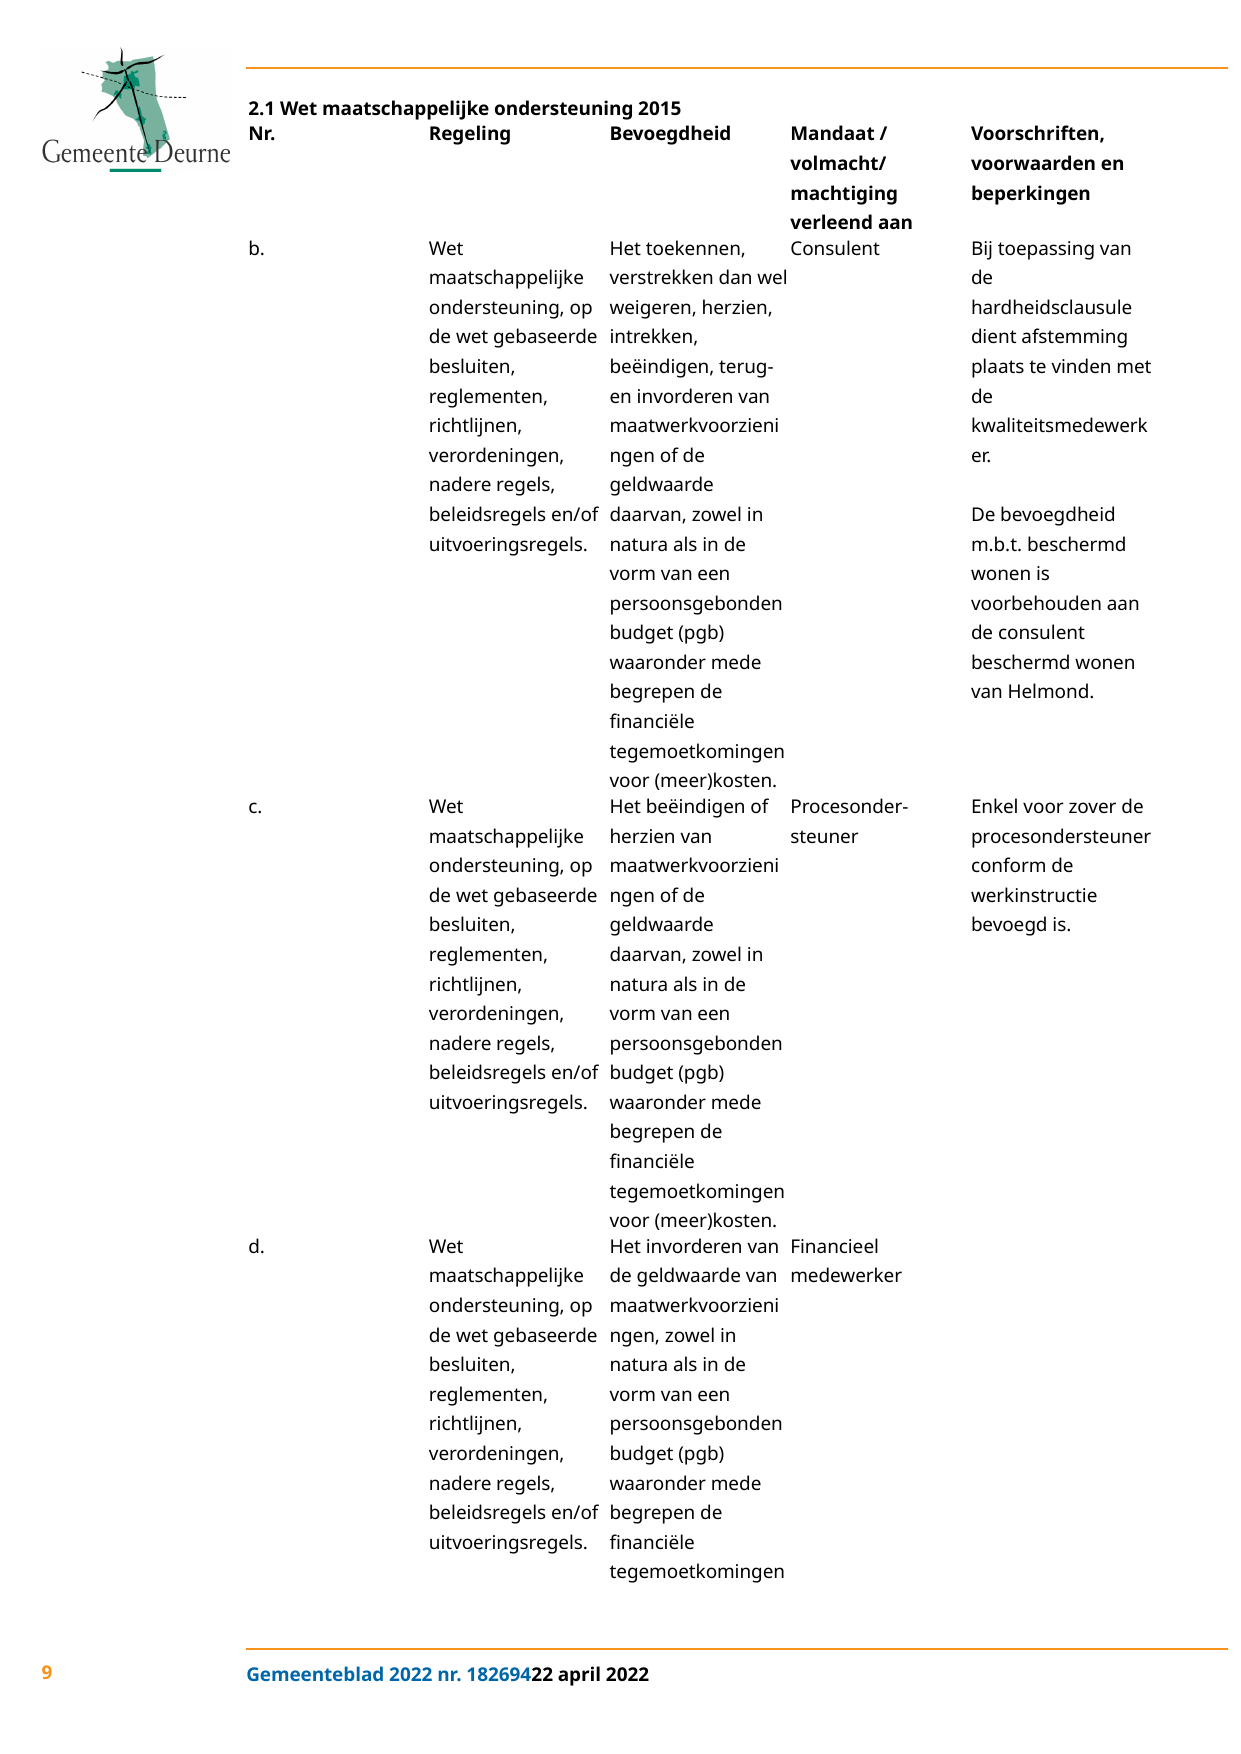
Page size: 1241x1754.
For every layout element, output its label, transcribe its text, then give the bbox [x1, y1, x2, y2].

table_cell [971, 1233, 1152, 1584]
table_cell Het beëindigen of herzien van maatwerkvoorzieningen of de geldwaarde daarvan, zowel in natura als in de vorm van een persoonsgebonden budget (pgb) waaronder mede begrepen de financiële tegemoetkomingen voor (meer)kosten. [609, 793, 790, 1233]
table_cell Het toekennen, verstrekken dan wel weigeren, herzien, intrekken, beëindigen, terug- en invorderen van maatwerkvoorzieningen of de geldwaarde daarvan, zowel in natura als in de vorm van een persoonsgebonden budget (pgb) waaronder mede begrepen de financiële tegemoetkomingen voor (meer)kosten. [609, 235, 790, 793]
table_cell Het invorderen van de geldwaarde van maatwerkvoorzieningen, zowel in natura als in de vorm van een persoonsgebonden budget (pgb) waaronder mede begrepen de financiële tegemoetkomingen [609, 1233, 790, 1584]
table_cell d. [248, 1233, 429, 1584]
table_cell Wet maatschappelijke ondersteuning, op de wet gebaseerde besluiten, reglementen, richtlijnen, verordeningen, nadere regels, beleidsregels en/of uitvoeringsregels. [429, 1233, 609, 1584]
picture [41, 47, 231, 172]
table_cell Bij toepassing van de hardheidsclausule dient afstemming plaats te vinden met de kwaliteitsmedewerker. De bevoegdheid m.b.t. beschermd wonen is voorbehouden aan de consulent beschermd wonen van Helmond. [971, 235, 1152, 793]
table_cell Regeling [429, 121, 609, 235]
table_cell Mandaat / volmacht/ machtiging verleend aan [790, 121, 971, 235]
table_cell Financieel medewerker [790, 1233, 971, 1584]
table_cell Voorschriften, voorwaarden en beperkingen [971, 121, 1152, 235]
table_cell b. [248, 235, 429, 793]
table_cell c. [248, 793, 429, 1233]
table_cell Wet maatschappelijke ondersteuning, op de wet gebaseerde besluiten, reglementen, richtlijnen, verordeningen, nadere regels, beleidsregels en/of uitvoeringsregels. [429, 793, 609, 1233]
table_cell Bevoegdheid [609, 121, 790, 235]
table_cell Enkel voor zover de procesondersteuner conform de werkinstructie bevoegd is. [971, 793, 1152, 1233]
table_header 2.1 Wet maatschappelijke ondersteuning 2015 [248, 95, 1152, 121]
table_cell Procesonder-steuner [790, 793, 971, 1233]
table_cell Wet maatschappelijke ondersteuning, op de wet gebaseerde besluiten, reglementen, richtlijnen, verordeningen, nadere regels, beleidsregels en/of uitvoeringsregels. [429, 235, 609, 793]
table_cell Consulent [790, 235, 971, 793]
table_cell Nr. [248, 121, 429, 235]
